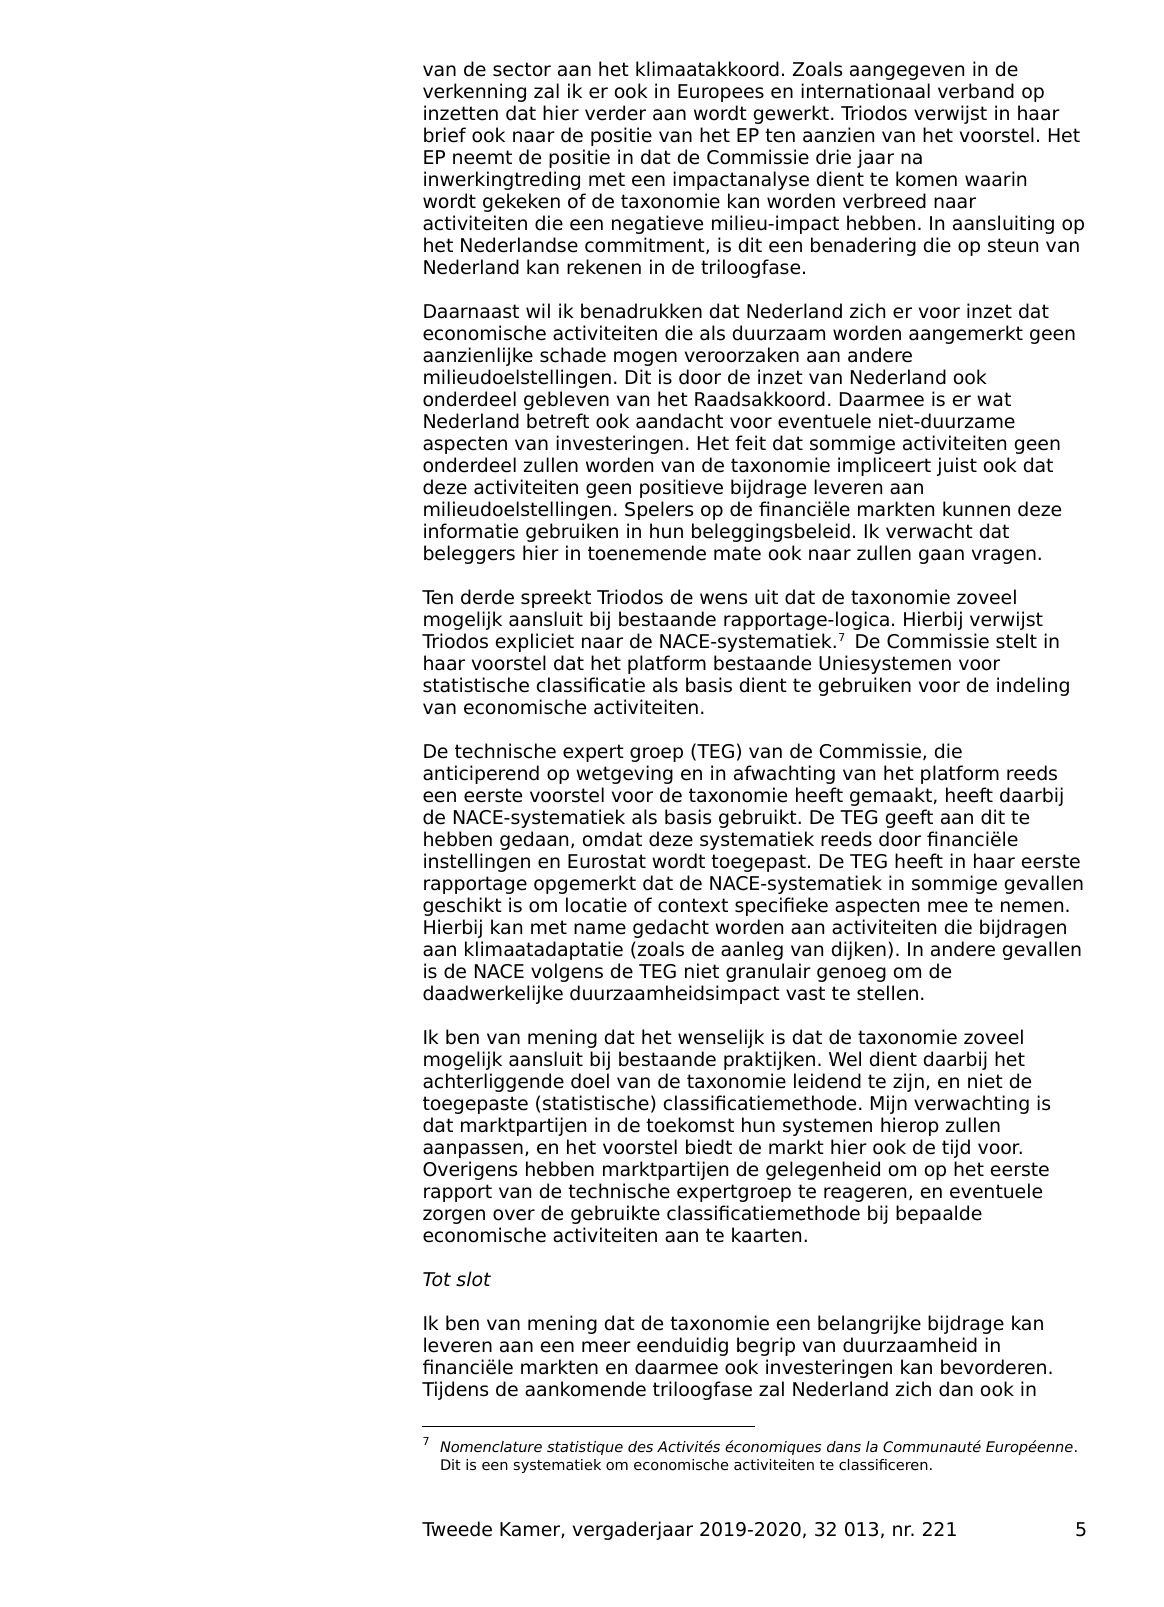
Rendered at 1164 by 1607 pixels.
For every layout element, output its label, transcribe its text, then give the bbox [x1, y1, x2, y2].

subtitle Tot slot [422, 1269, 1087, 1291]
text De technische expert groep (TEG) van de Commissie, die anticiperend op wetgeving en in afwachting van het platform reeds een eerste voorstel voor de taxonomie heeft gemaakt, heeft daarbij de NACE-systematiek als basis gebruikt. De TEG geeft aan dit te hebben gedaan, omdat deze systematiek reeds door financiële instellingen en Eurostat wordt toegepast. De TEG heeft in haar eerste rapportage opgemerkt dat de NACE-systematiek in sommige gevallen geschikt is om locatie of context specifieke aspecten mee te nemen. Hierbij kan met name gedacht worden aan activiteiten die bijdragen aan klimaatadaptatie (zoals de aanleg van dijken). In andere gevallen is de NACE volgens de TEG niet granulair genoeg om de daadwerkelijke duurzaamheidsimpact vast te stellen. [422, 741, 1087, 1005]
text Daarnaast wil ik benadrukken dat Nederland zich er voor inzet dat economische activiteiten die als duurzaam worden aangemerkt geen aanzienlijke schade mogen veroorzaken aan andere milieudoelstellingen. Dit is door de inzet van Nederland ook onderdeel gebleven van het Raadsakkoord. Daarmee is er wat Nederland betreft ook aandacht voor eventuele niet-duurzame aspecten van investeringen. Het feit dat sommige activiteiten geen onderdeel zullen worden van de taxonomie impliceert juist ook dat deze activiteiten geen positieve bijdrage leveren aan milieudoelstellingen. Spelers op de financiële markten kunnen deze informatie gebruiken in hun beleggingsbeleid. Ik verwacht dat beleggers hier in toenemende mate ook naar zullen gaan vragen. [422, 301, 1087, 565]
text van de sector aan het klimaatakkoord. Zoals aangegeven in de verkenning zal ik er ook in Europees en internationaal verband op inzetten dat hier verder aan wordt gewerkt. Triodos verwijst in haar brief ook naar de positie van het EP ten aanzien van het voorstel. Het EP neemt de positie in dat de Commissie drie jaar na inwerkingtreding met een impactanalyse dient te komen waarin wordt gekeken of de taxonomie kan worden verbreed naar activiteiten die een negatieve milieu-impact hebben. In aansluiting op het Nederlandse commitment, is dit een benadering die op steun van Nederland kan rekenen in de triloogfase. [422, 59, 1087, 279]
text Ten derde spreekt Triodos de wens uit dat de taxonomie zoveel mogelijk aansluit bij bestaande rapportage-logica. Hierbij verwijst Triodos expliciet naar de NACE-systematiek. De Commissie stelt in haar voorstel dat het platform bestaande Uniesystemen voor statistische classificatie als basis dient te gebruiken voor de indeling van economische activiteiten. [422, 587, 1087, 719]
text Ik ben van mening dat de taxonomie een belangrijke bijdrage kan leveren aan een meer eenduidig begrip van duurzaamheid in financiële markten en daarmee ook investeringen kan bevorderen. Tijdens de aankomende triloogfase zal Nederland zich dan ook in [422, 1313, 1087, 1401]
text Ik ben van mening dat het wenselijk is dat de taxonomie zoveel mogelijk aansluit bij bestaande praktijken. Wel dient daarbij het achterliggende doel van de taxonomie leidend te zijn, en niet de toegepaste (statistische) classificatiemethode. Mijn verwachting is dat marktpartijen in de toekomst hun systemen hierop zullen aanpassen, en het voorstel biedt de markt hier ook de tijd voor. Overigens hebben marktpartijen de gelegenheid om op het eerste rapport van de technische expertgroep te reageren, en eventuele zorgen over de gebruikte classificatiemethode bij bepaalde economische activiteiten aan te kaarten. [422, 1027, 1087, 1247]
text Nomenclature statistique des Activités économiques dans la Communauté Européenne. Dit is een systematiek om economische activiteiten te classificeren. [422, 1435, 1087, 1474]
